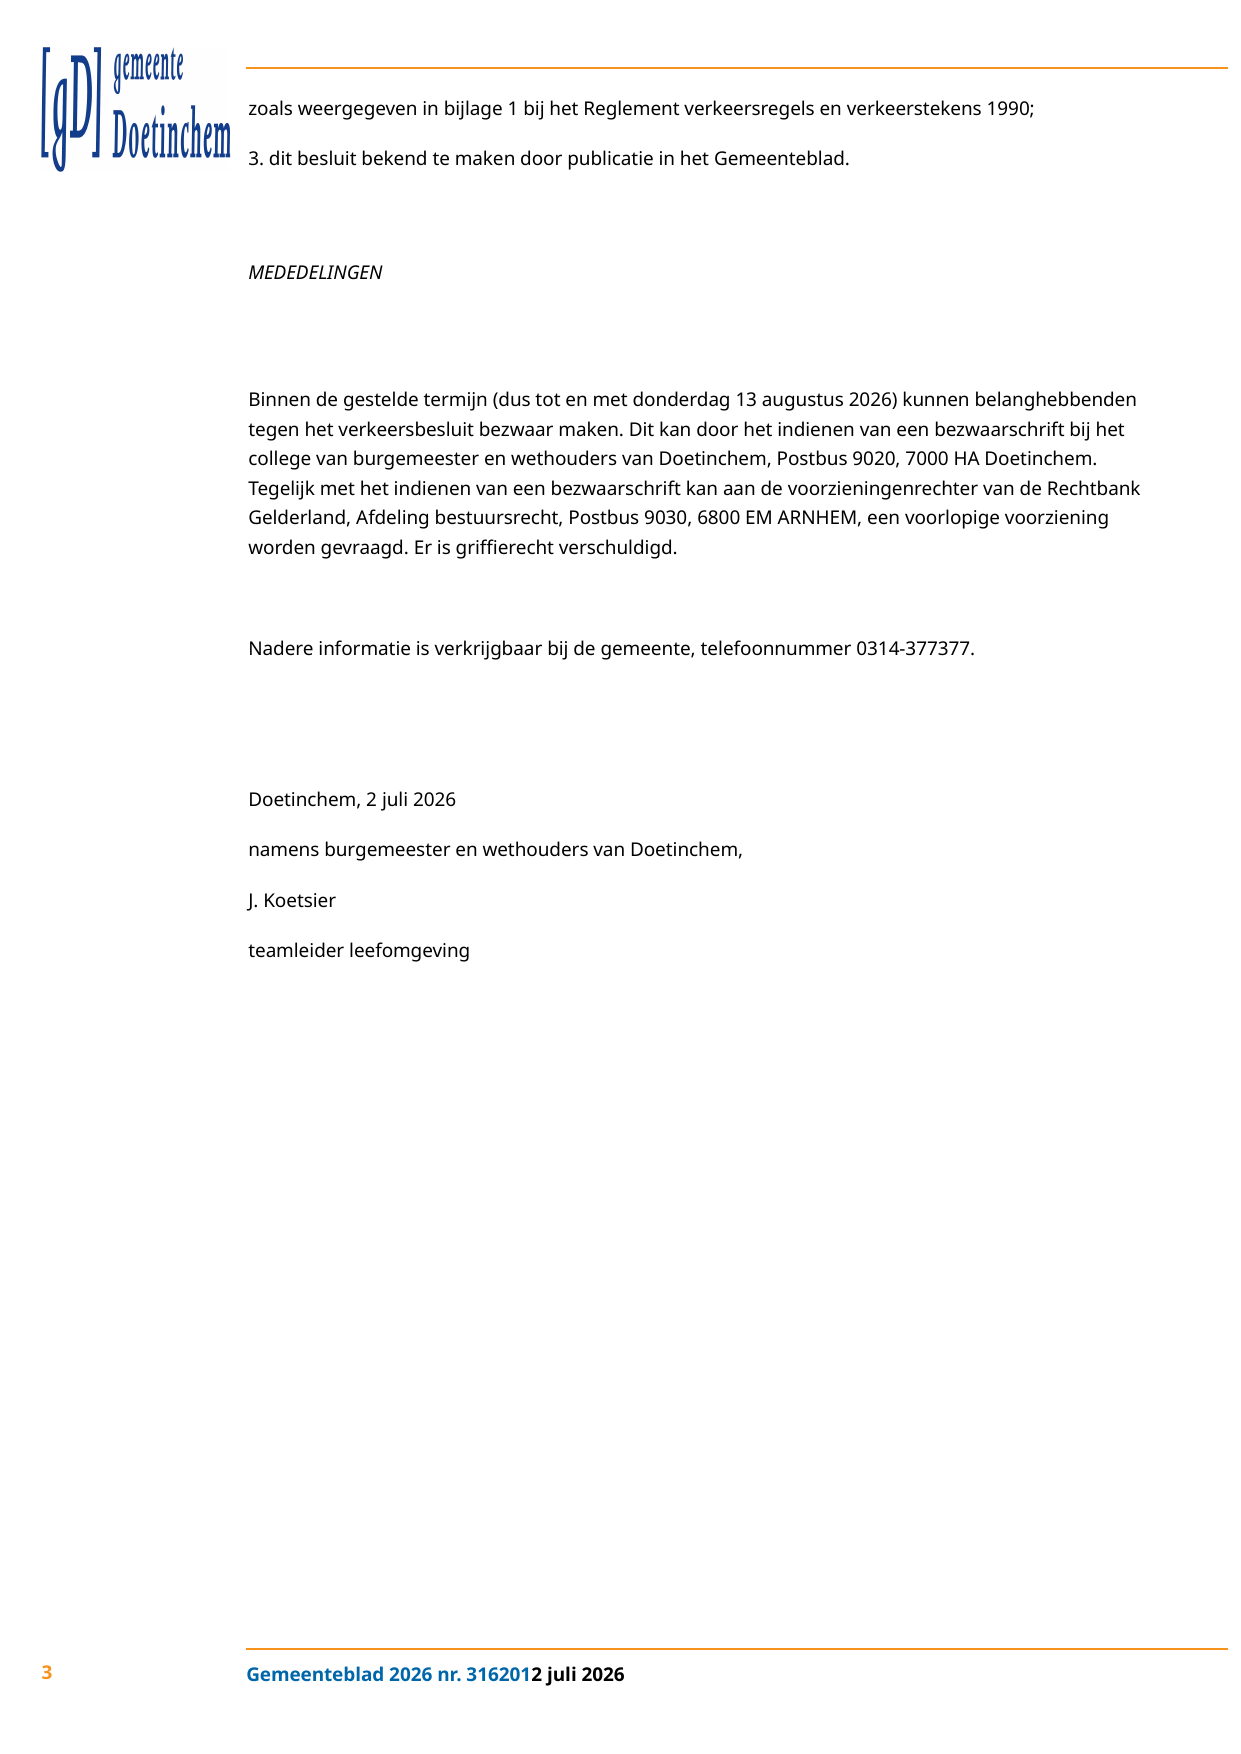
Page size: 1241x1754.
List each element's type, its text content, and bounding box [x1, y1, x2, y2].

picture [41, 47, 231, 172]
text 3. dit besluit bekend te maken door publicatie in het Gemeenteblad. [248, 145, 1152, 171]
text Binnen de gestelde termijn (dus tot en met donderdag 13 augustus 2026) kunnen belanghebbenden tegen het verkeersbesluit bezwaar maken. Dit kan door het indienen van een bezwaarschrift bij het college van burgemeester en wethouders van Doetinchem, Postbus 9020, 7000 HA Doetinchem. Tegelijk met het indienen van een bezwaarschrift kan aan de voorzieningenrechter van de Rechtbank Gelderland, Afdeling bestuursrecht, Postbus 9030, 6800 EM ARNHEM, een voorlopige voorziening worden gevraagd. Er is griffierecht verschuldigd. [248, 386, 1152, 560]
text teamleider leefomgeving [248, 937, 1152, 963]
text Doetinchem, 2 juli 2026 [248, 786, 1152, 812]
text J. Koetsier [248, 887, 1152, 913]
text zoals weergegeven in bijlage 1 bij het Reglement verkeersregels en verkeerstekens 1990; [248, 95, 1152, 121]
text namens burgemeester en wethouders van Doetinchem, [248, 837, 1152, 862]
text MEDEDELINGEN [248, 259, 1152, 285]
text Nadere informatie is verkrijgbaar bij de gemeente, telefoonnummer 0314-377377. [248, 635, 1152, 661]
